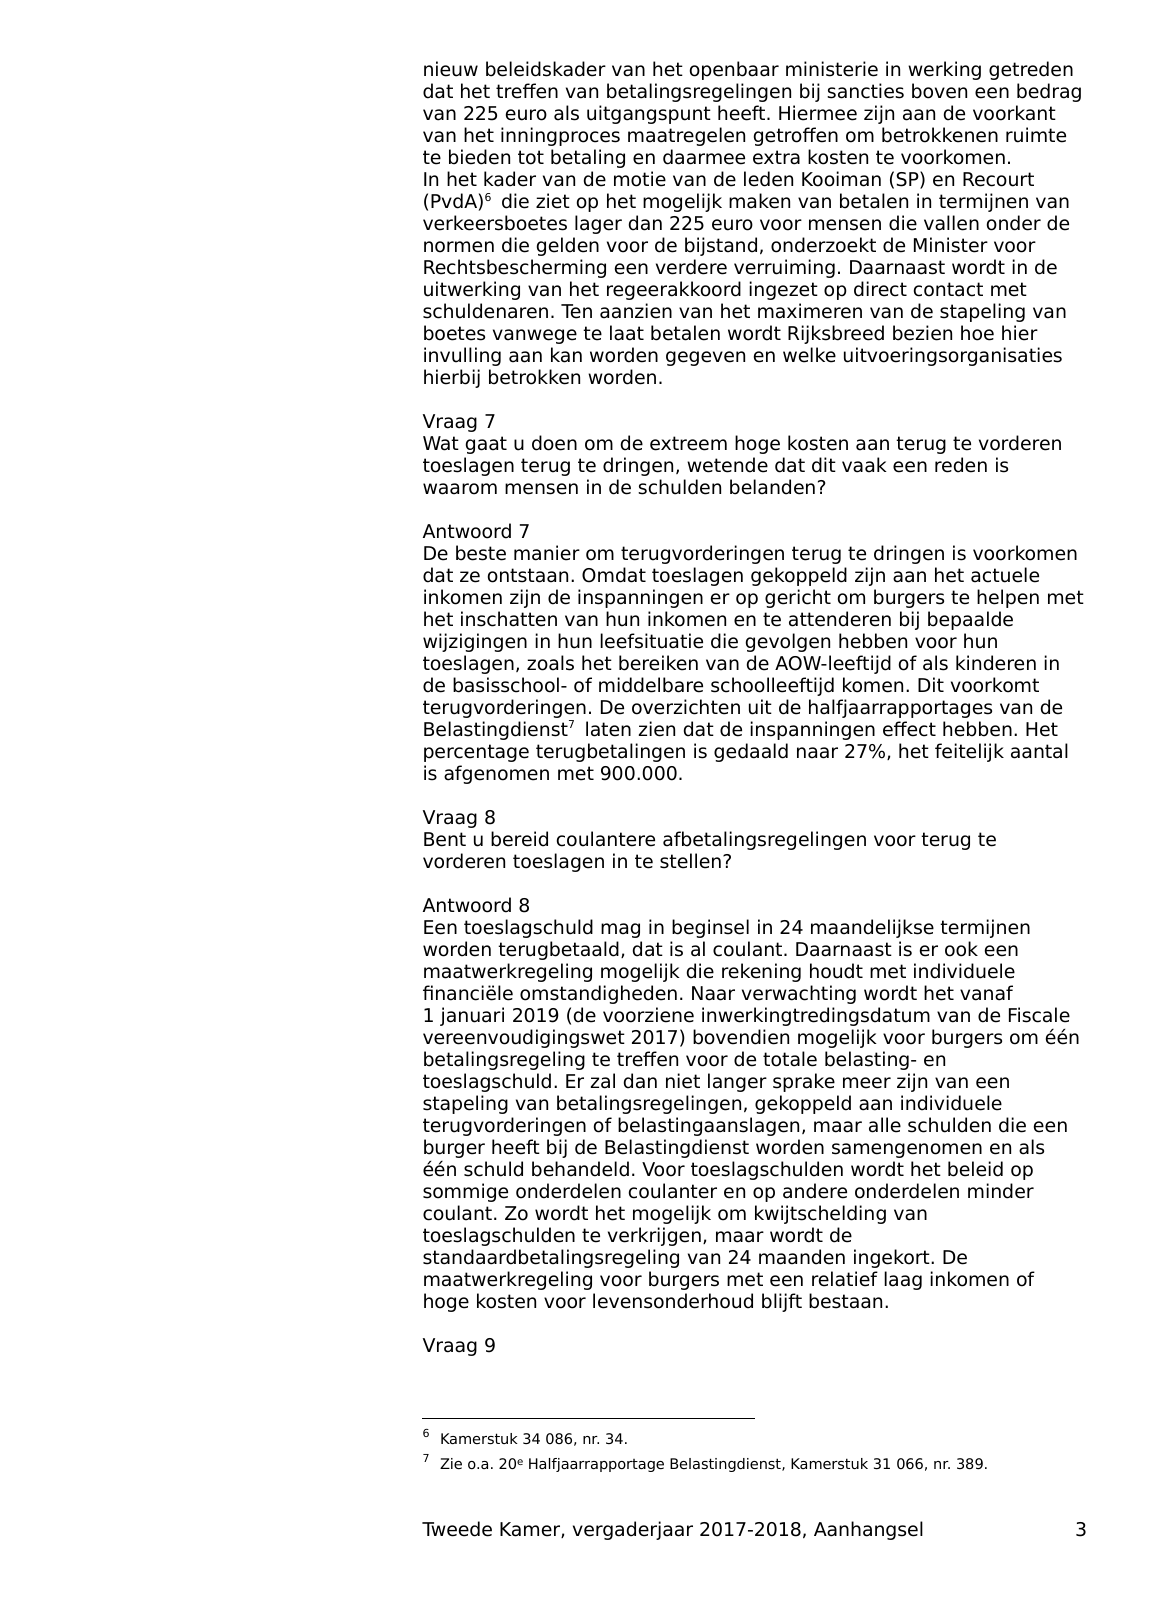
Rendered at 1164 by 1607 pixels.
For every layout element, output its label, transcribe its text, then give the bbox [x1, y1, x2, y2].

text nieuw beleidskader van het openbaar ministerie in werking getreden dat het treffen van betalingsregelingen bij sancties boven een bedrag van 225 euro als uitgangspunt heeft. Hiermee zijn aan de voorkant van het inningproces maatregelen getroffen om betrokkenen ruimte te bieden tot betaling en daarmee extra kosten te voorkomen. [422, 59, 1087, 169]
text De beste manier om terugvorderingen terug te dringen is voorkomen dat ze ontstaan. Omdat toeslagen gekoppeld zijn aan het actuele inkomen zijn de inspanningen er op gericht om burgers te helpen met het inschatten van hun inkomen en te attenderen bij bepaalde wijzigingen in hun leefsituatie die gevolgen hebben voor hun toeslagen, zoals het bereiken van de AOW-leeftijd of als kinderen in de basisschool- of middelbare schoolleeftijd komen. Dit voorkomt terugvorderingen. De overzichten uit de halfjaarrapportages van de Belastingdienst laten zien dat de inspanningen effect hebben. Het percentage terugbetalingen is gedaald naar 27%, het feitelijk aantal is afgenomen met 900.000. [422, 543, 1087, 785]
text Zie o.a. 20e Halfjaarrapportage Belastingdienst, Kamerstuk 31 066, nr. 389. [422, 1452, 1087, 1474]
text Kamerstuk 34 086, nr. 34. [422, 1427, 1087, 1449]
text Vraag 9 [422, 1335, 1087, 1357]
text Een toeslagschuld mag in beginsel in 24 maandelijkse termijnen worden terugbetaald, dat is al coulant. Daarnaast is er ook een maatwerkregeling mogelijk die rekening houdt met individuele financiële omstandigheden. Naar verwachting wordt het vanaf 1 januari 2019 (de voorziene inwerkingtredingsdatum van de Fiscale vereenvoudigingswet 2017) bovendien mogelijk voor burgers om één betalingsregeling te treffen voor de totale belasting- en toeslagschuld. Er zal dan niet langer sprake meer zijn van een stapeling van betalingsregelingen, gekoppeld aan individuele terugvorderingen of belastingaanslagen, maar alle schulden die een burger heeft bij de Belastingdienst worden samengenomen en als één schuld behandeld. Voor toeslagschulden wordt het beleid op sommige onderdelen coulanter en op andere onderdelen minder coulant. Zo wordt het mogelijk om kwijtschelding van toeslagschulden te verkrijgen, maar wordt de standaardbetalingsregeling van 24 maanden ingekort. De maatwerkregeling voor burgers met een relatief laag inkomen of hoge kosten voor levensonderhoud blijft bestaan. [422, 917, 1087, 1313]
text Antwoord 8 [422, 895, 1087, 917]
text Vraag 8 [422, 807, 1087, 829]
text Vraag 7 [422, 411, 1087, 433]
text Antwoord 7 [422, 521, 1087, 543]
text Wat gaat u doen om de extreem hoge kosten aan terug te vorderen toeslagen terug te dringen, wetende dat dit vaak een reden is waarom mensen in de schulden belanden? [422, 433, 1087, 499]
text Bent u bereid coulantere afbetalingsregelingen voor terug te vorderen toeslagen in te stellen? [422, 829, 1087, 873]
text In het kader van de motie van de leden Kooiman (SP) en Recourt (PvdA) die ziet op het mogelijk maken van betalen in termijnen van verkeersboetes lager dan 225 euro voor mensen die vallen onder de normen die gelden voor de bijstand, onderzoekt de Minister voor Rechtsbescherming een verdere verruiming. Daarnaast wordt in de uitwerking van het regeerakkoord ingezet op direct contact met schuldenaren. Ten aanzien van het maximeren van de stapeling van boetes vanwege te laat betalen wordt Rijksbreed bezien hoe hier invulling aan kan worden gegeven en welke uitvoeringsorganisaties hierbij betrokken worden. [422, 169, 1087, 389]
